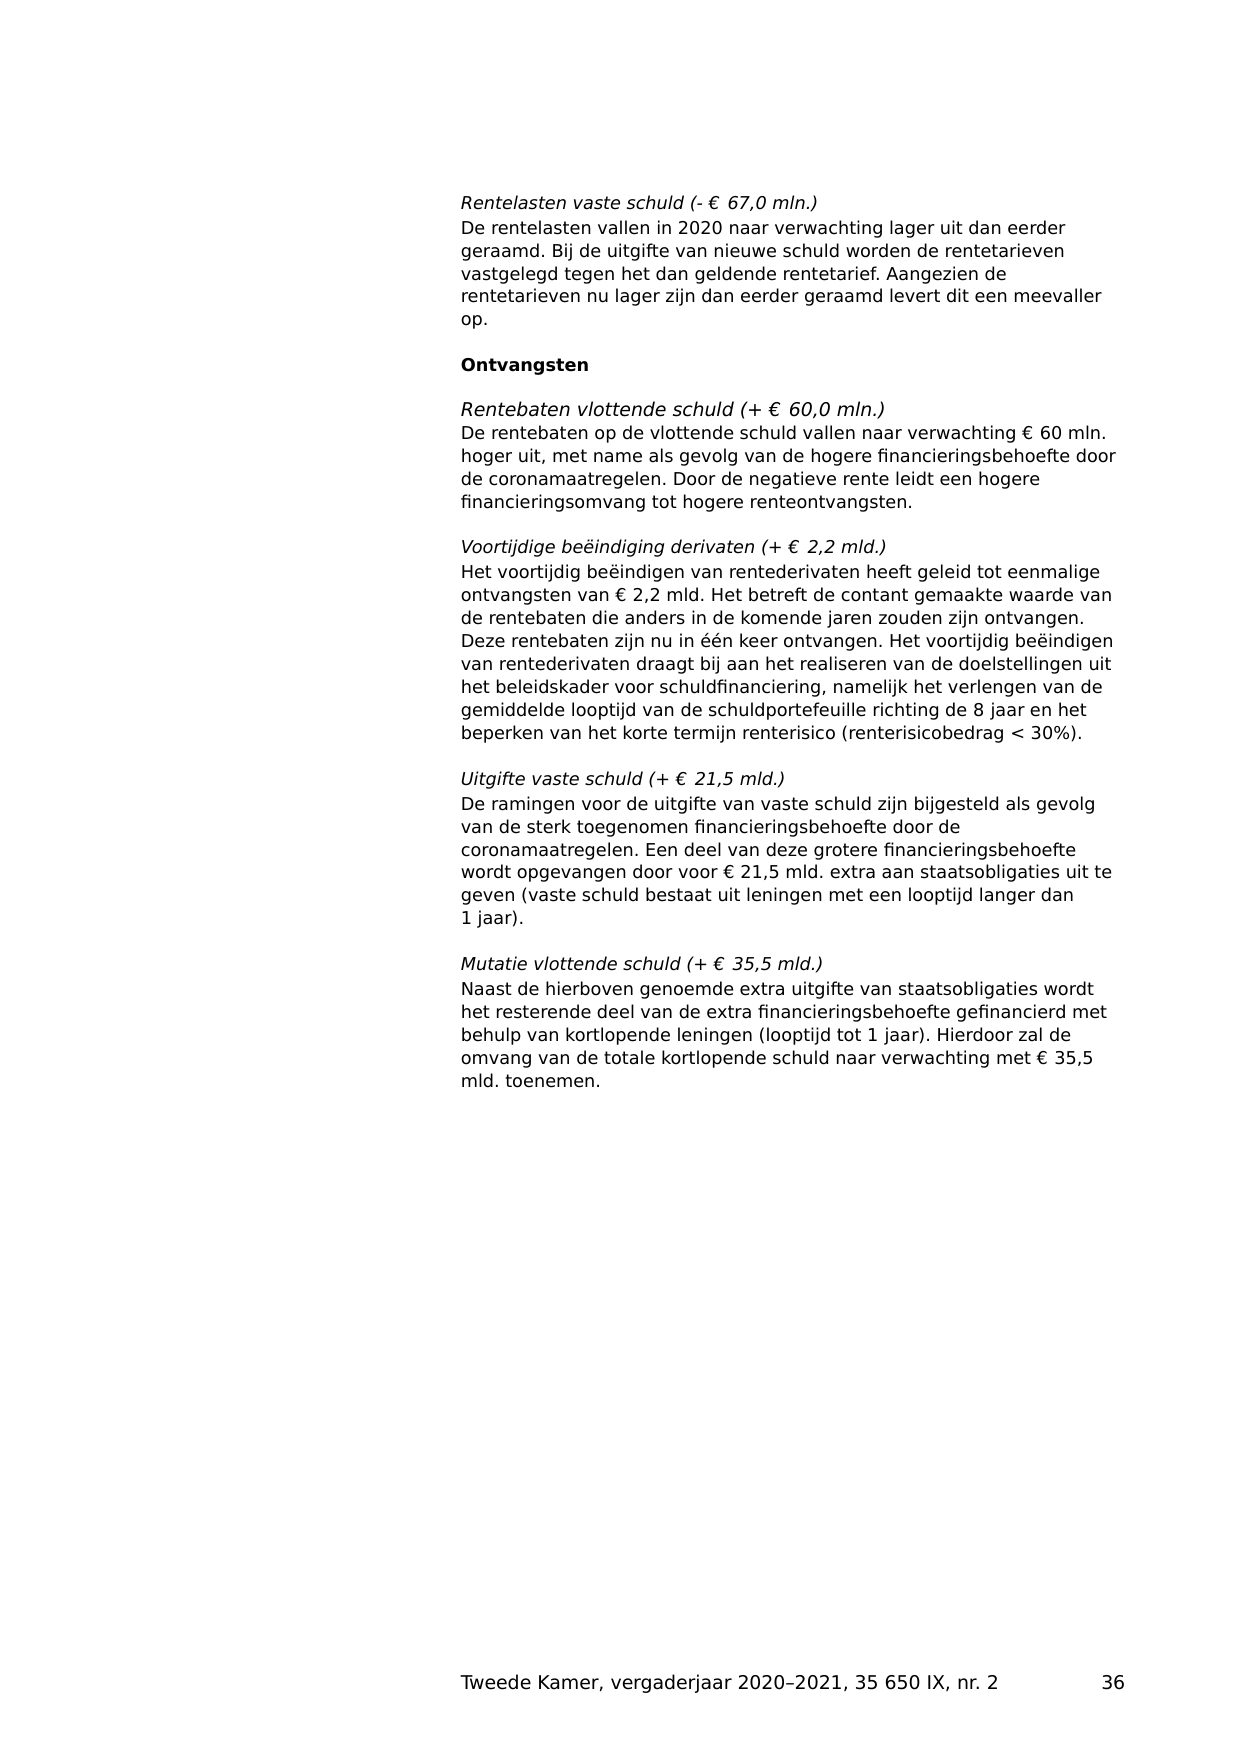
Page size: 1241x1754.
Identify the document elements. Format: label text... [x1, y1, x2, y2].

text Rentelasten vaste schuld (- € 67,0 mln.) [461, 191, 1125, 214]
text De ramingen voor de uitgifte van vaste schuld zijn bijgesteld als gevolg van de sterk toegenomen financieringsbehoefte door de coronamaatregelen. Een deel van deze grotere financieringsbehoefte wordt opgevangen door voor € 21,5 mld. extra aan staatsobligaties uit te geven (vaste schuld bestaat uit leningen met een looptijd langer dan 1 jaar). [461, 792, 1125, 929]
text Voortijdige beëindiging derivaten (+ € 2,2 mld.) [461, 536, 1125, 558]
text Rentebaten vlottende schuld (+ € 60,0 mln.) [461, 399, 1125, 421]
text Ontvangsten [461, 353, 1125, 376]
text Het voortijdig beëindigen van rentederivaten heeft geleid tot eenmalige ontvangsten van € 2,2 mld. Het betreft de contant gemaakte waarde van de rentebaten die anders in de komende jaren zouden zijn ontvangen. Deze rentebaten zijn nu in één keer ontvangen. Het voortijdig beëindigen van rentederivaten draagt bij aan het realiseren van de doelstellingen uit het beleidskader voor schuldfinanciering, namelijk het verlengen van de gemiddelde looptijd van de schuldportefeuille richting de 8 jaar en het beperken van het korte termijn renterisico (renterisicobedrag < 30%). [461, 561, 1125, 744]
text Uitgifte vaste schuld (+ € 21,5 mld.) [461, 767, 1125, 790]
text Naast de hierboven genoemde extra uitgifte van staatsobligaties wordt het resterende deel van de extra financieringsbehoefte gefinancierd met behulp van kortlopende leningen (looptijd tot 1 jaar). Hierdoor zal de omvang van de totale kortlopende schuld naar verwachting met € 35,5 mld. toenemen. [461, 977, 1125, 1092]
text De rentelasten vallen in 2020 naar verwachting lager uit dan eerder geraamd. Bij de uitgifte van nieuwe schuld worden de rentetarieven vastgelegd tegen het dan geldende rentetarief. Aangezien de rentetarieven nu lager zijn dan eerder geraamd levert dit een meevaller op. [461, 216, 1125, 330]
text De rentebaten op de vlottende schuld vallen naar verwachting € 60 mln. hoger uit, met name als gevolg van de hogere financieringsbehoefte door de coronamaatregelen. Door de negatieve rente leidt een hogere financieringsomvang tot hogere renteontvangsten. [461, 421, 1125, 513]
text Mutatie vlottende schuld (+ € 35,5 mld.) [461, 952, 1125, 975]
